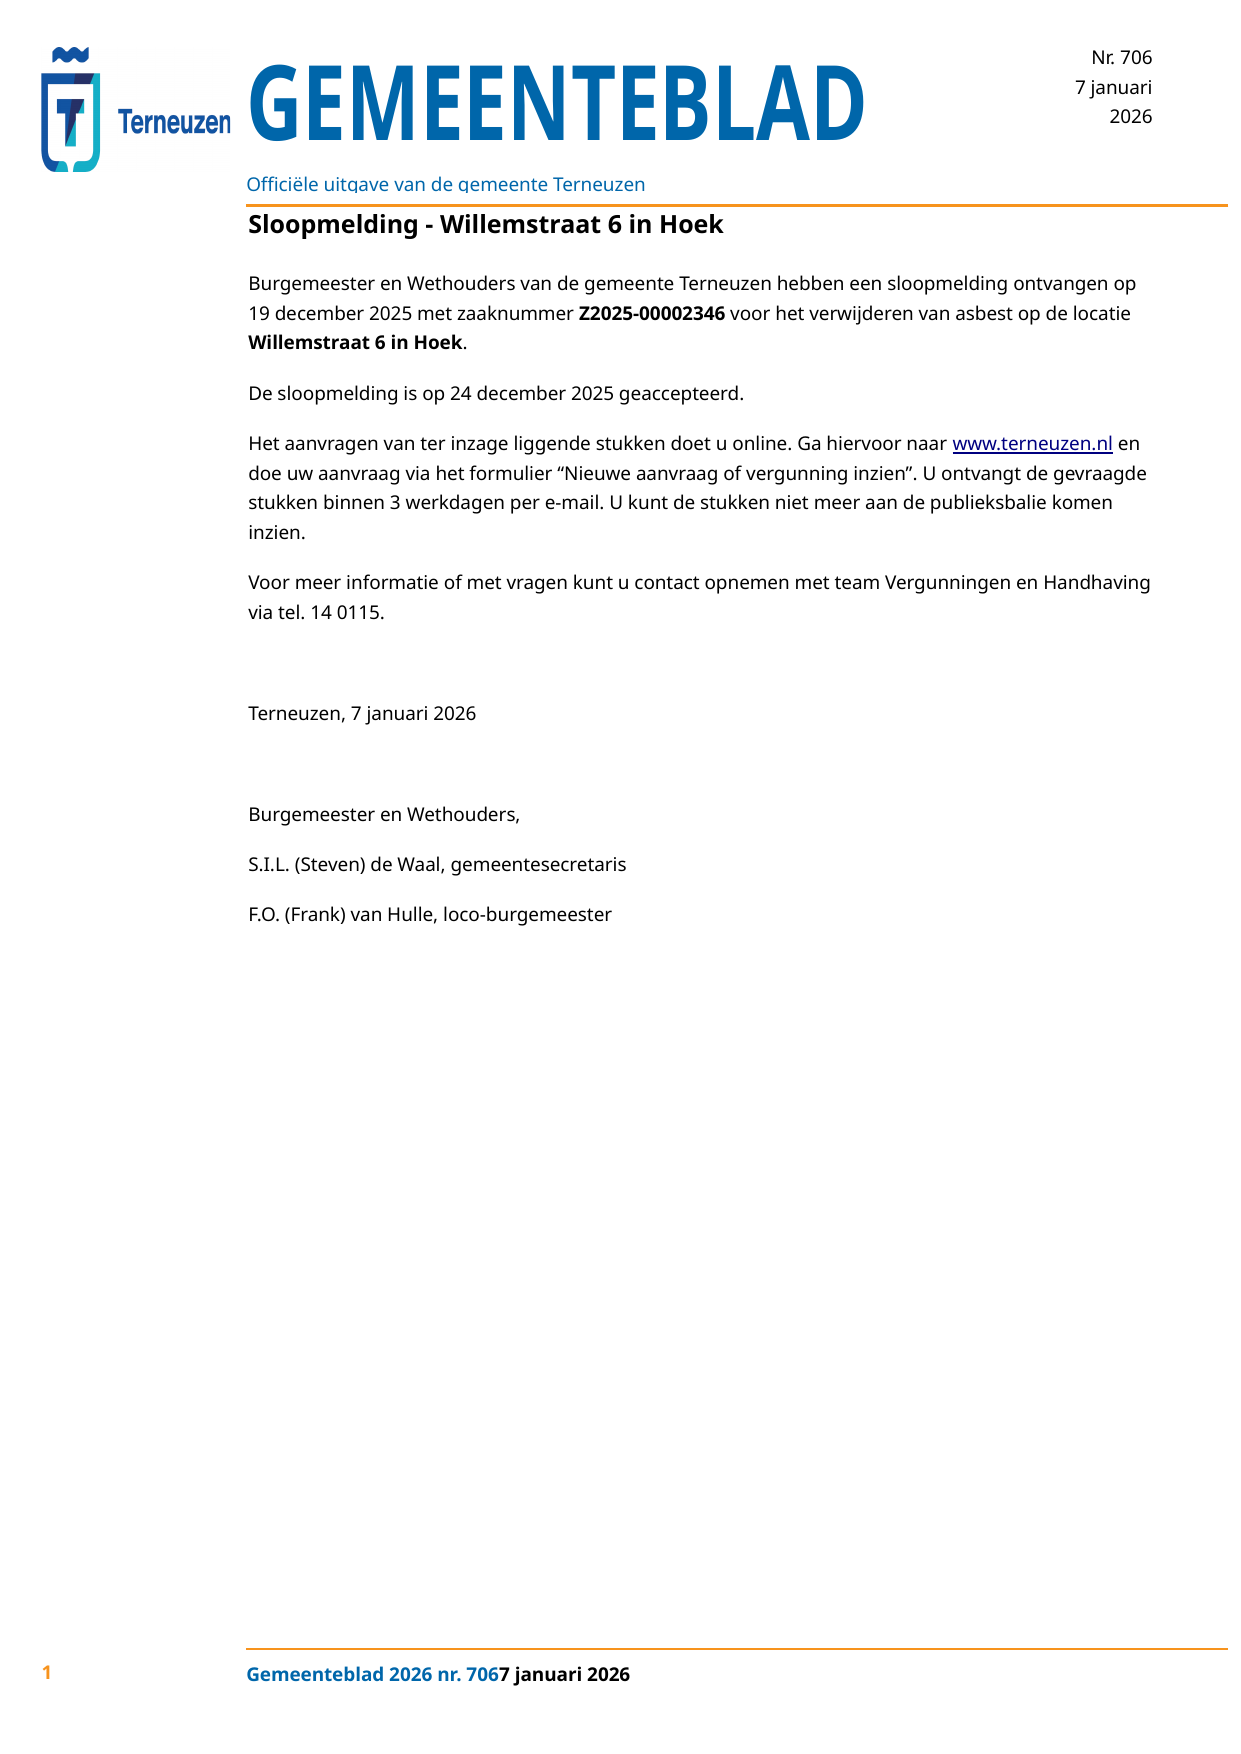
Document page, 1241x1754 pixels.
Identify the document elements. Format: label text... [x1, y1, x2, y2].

text Burgemeester en Wethouders van de gemeente Terneuzen hebben een sloopmelding ontvangen op 19 december 2025 met zaaknummer Z2025-00002346 voor het verwijderen van asbest op de locatie Willemstraat 6 in Hoek. [248, 270, 1152, 355]
text De sloopmelding is op 24 december 2025 geaccepteerd. [248, 380, 1152, 406]
text S.I.L. (Steven) de Waal, gemeentesecretaris [248, 851, 1152, 877]
text Sloopmelding - Willemstraat 6 in Hoek [248, 207, 1152, 241]
text Burgemeester en Wethouders, [248, 801, 1152, 826]
text F.O. (Frank) van Hulle, loco-burgemeester [248, 902, 1152, 927]
text Het aanvragen van ter inzage liggende stukken doet u online. Ga hiervoor naar www.terneuzen.nl en doe uw aanvraag via het formulier “Nieuwe aanvraag of vergunning inzien”. U ontvangt de gevraagde stukken binnen 3 werkdagen per e-mail. U kunt de stukken niet meer aan de publieksbalie komen inzien. [248, 430, 1152, 545]
picture [41, 47, 231, 172]
text Terneuzen, 7 januari 2026 [248, 700, 1152, 726]
text Voor meer informatie of met vragen kunt u contact opnemen met team Vergunningen en Handhaving via tel. 14 0115. [248, 569, 1152, 625]
